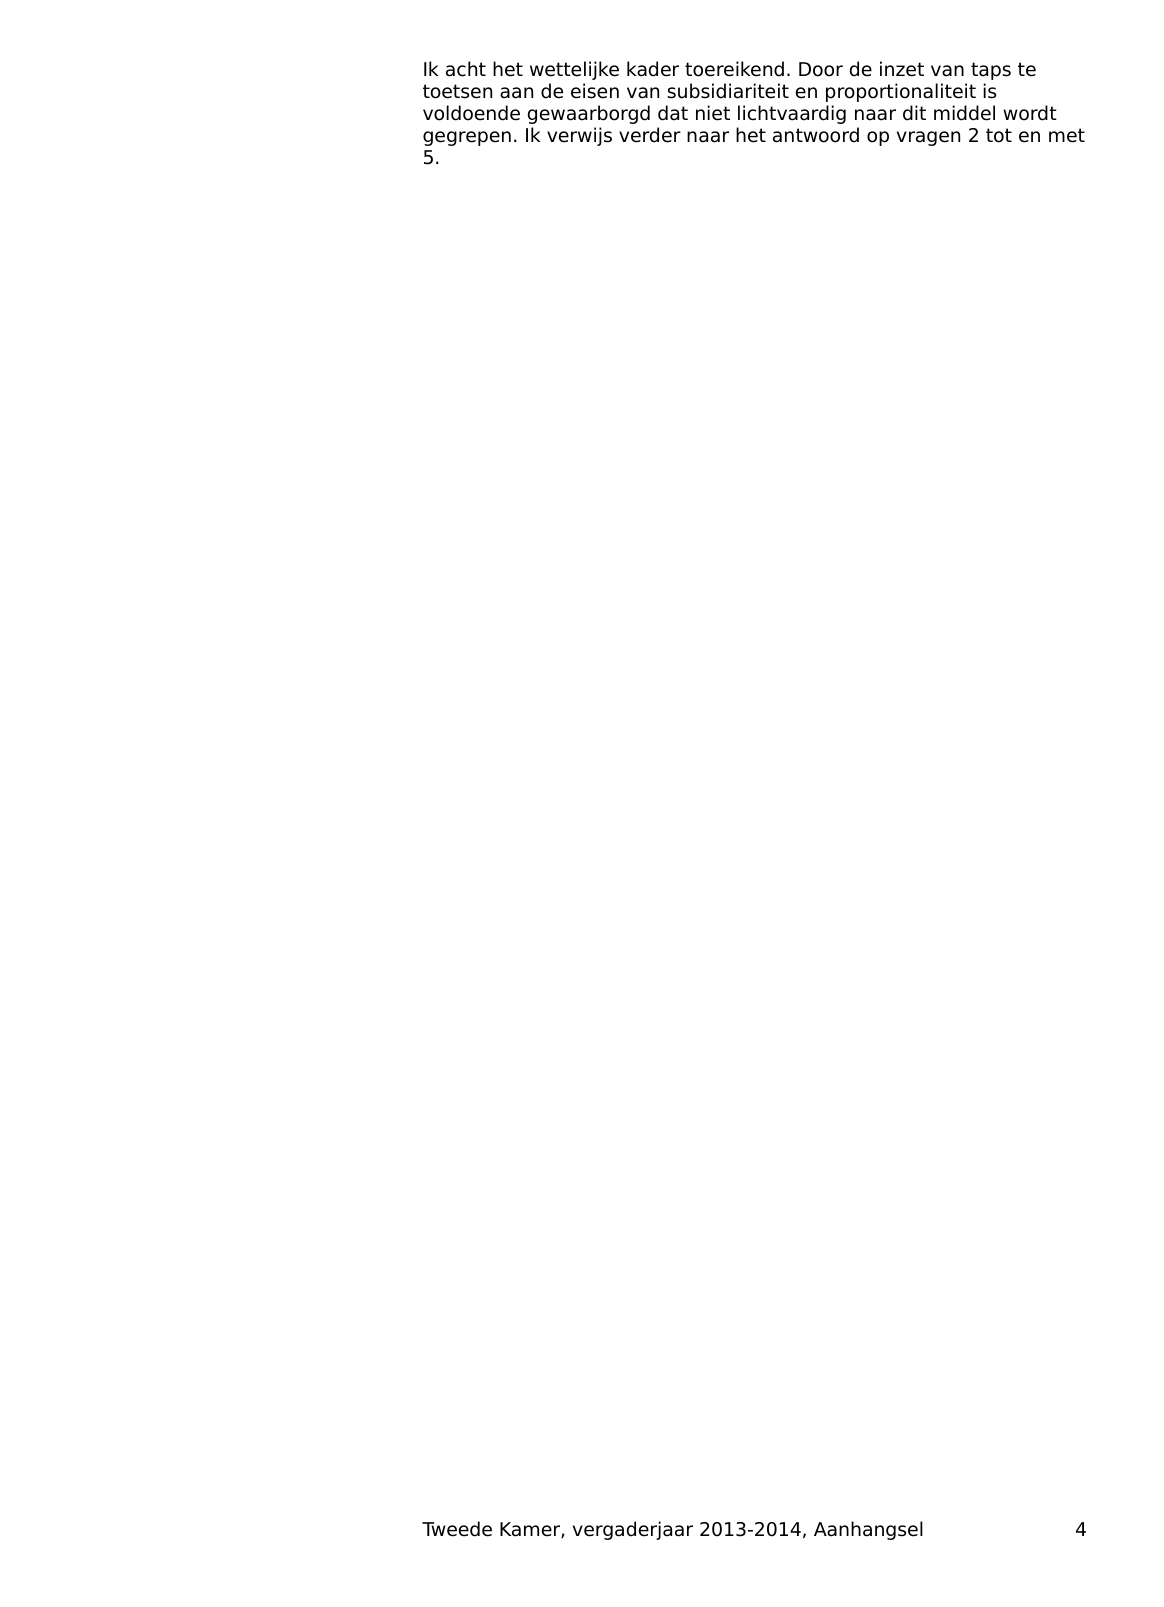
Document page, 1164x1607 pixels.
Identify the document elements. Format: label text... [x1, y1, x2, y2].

text Ik acht het wettelijke kader toereikend. Door de inzet van taps te toetsen aan de eisen van subsidiariteit en proportionaliteit is voldoende gewaarborgd dat niet lichtvaardig naar dit middel wordt gegrepen. Ik verwijs verder naar het antwoord op vragen 2 tot en met 5. [422, 59, 1087, 169]
